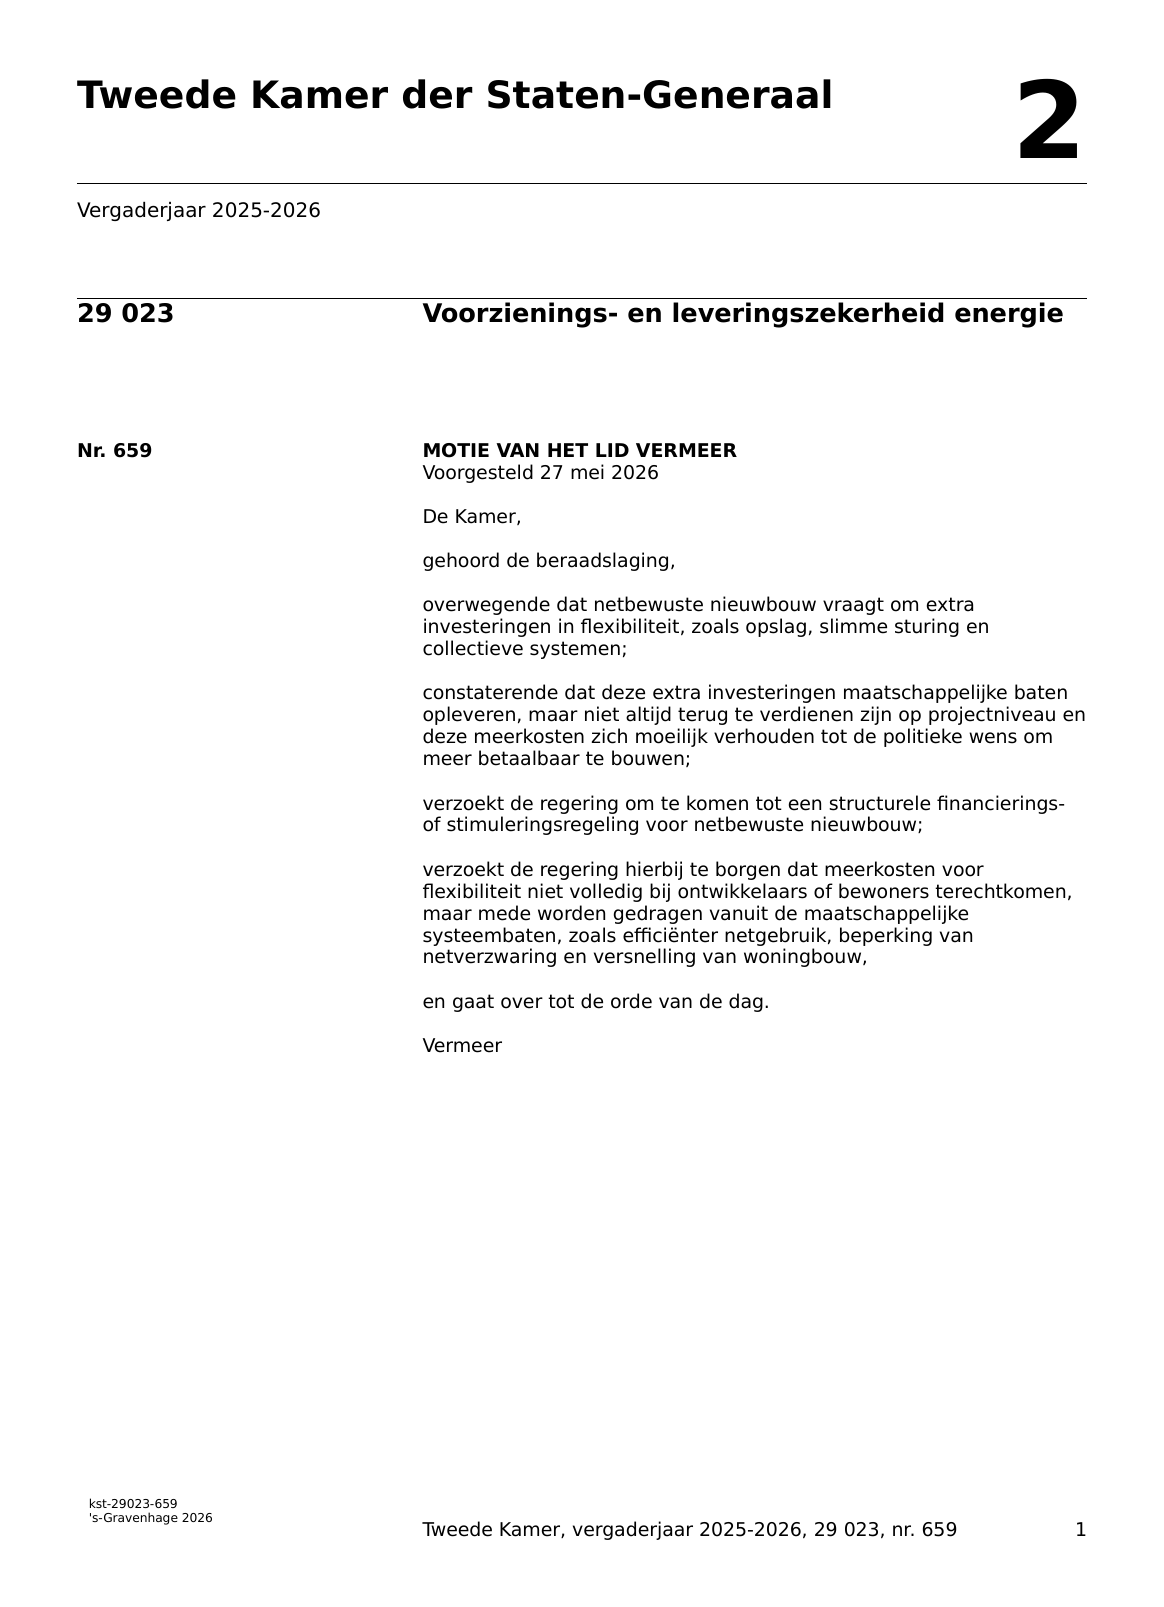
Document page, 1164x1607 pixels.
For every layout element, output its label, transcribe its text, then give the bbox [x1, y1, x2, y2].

text 's-Gravenhage 2026 [88, 1511, 323, 1525]
text overwegende dat netbewuste nieuwbouw vraagt om extra investeringen in flexibiliteit, zoals opslag, slimme sturing en collectieve systemen; [422, 594, 1087, 660]
text kst-29023-659 [88, 1497, 323, 1511]
text gehoord de beraadslaging, [422, 550, 1087, 572]
text Vermeer [422, 1035, 1087, 1057]
subtitle 29 023 Voorzienings- en leveringszekerheid energie [77, 299, 1087, 329]
table_cell Vergaderjaar 2025-2026 [77, 184, 1087, 298]
text constaterende dat deze extra investeringen maatschappelijke baten opleveren, maar niet altijd terug te verdienen zijn op projectniveau en deze meerkosten zich moeilijk verhouden tot de politieke wens om meer betaalbaar te bouwen; [422, 682, 1087, 770]
table_header Tweede Kamer der Staten-Generaal [77, 59, 886, 183]
text verzoekt de regering om te komen tot een structurele financierings- of stimuleringsregeling voor netbewuste nieuwbouw; [422, 792, 1087, 836]
text en gaat over tot de orde van de dag. [422, 991, 1087, 1013]
subtitle Nr. 659 MOTIE VAN HET LID VERMEER [77, 440, 1087, 462]
text Voorgesteld 27 mei 2026 [422, 462, 1087, 484]
table_header 2 [886, 59, 1087, 183]
text De Kamer, [422, 506, 1087, 528]
text verzoekt de regering hierbij te borgen dat meerkosten voor flexibiliteit niet volledig bij ontwikkelaars of bewoners terechtkomen, maar mede worden gedragen vanuit de maatschappelijke systeembaten, zoals efficiënter netgebruik, beperking van netverzwaring en versnelling van woningbouw, [422, 858, 1087, 968]
